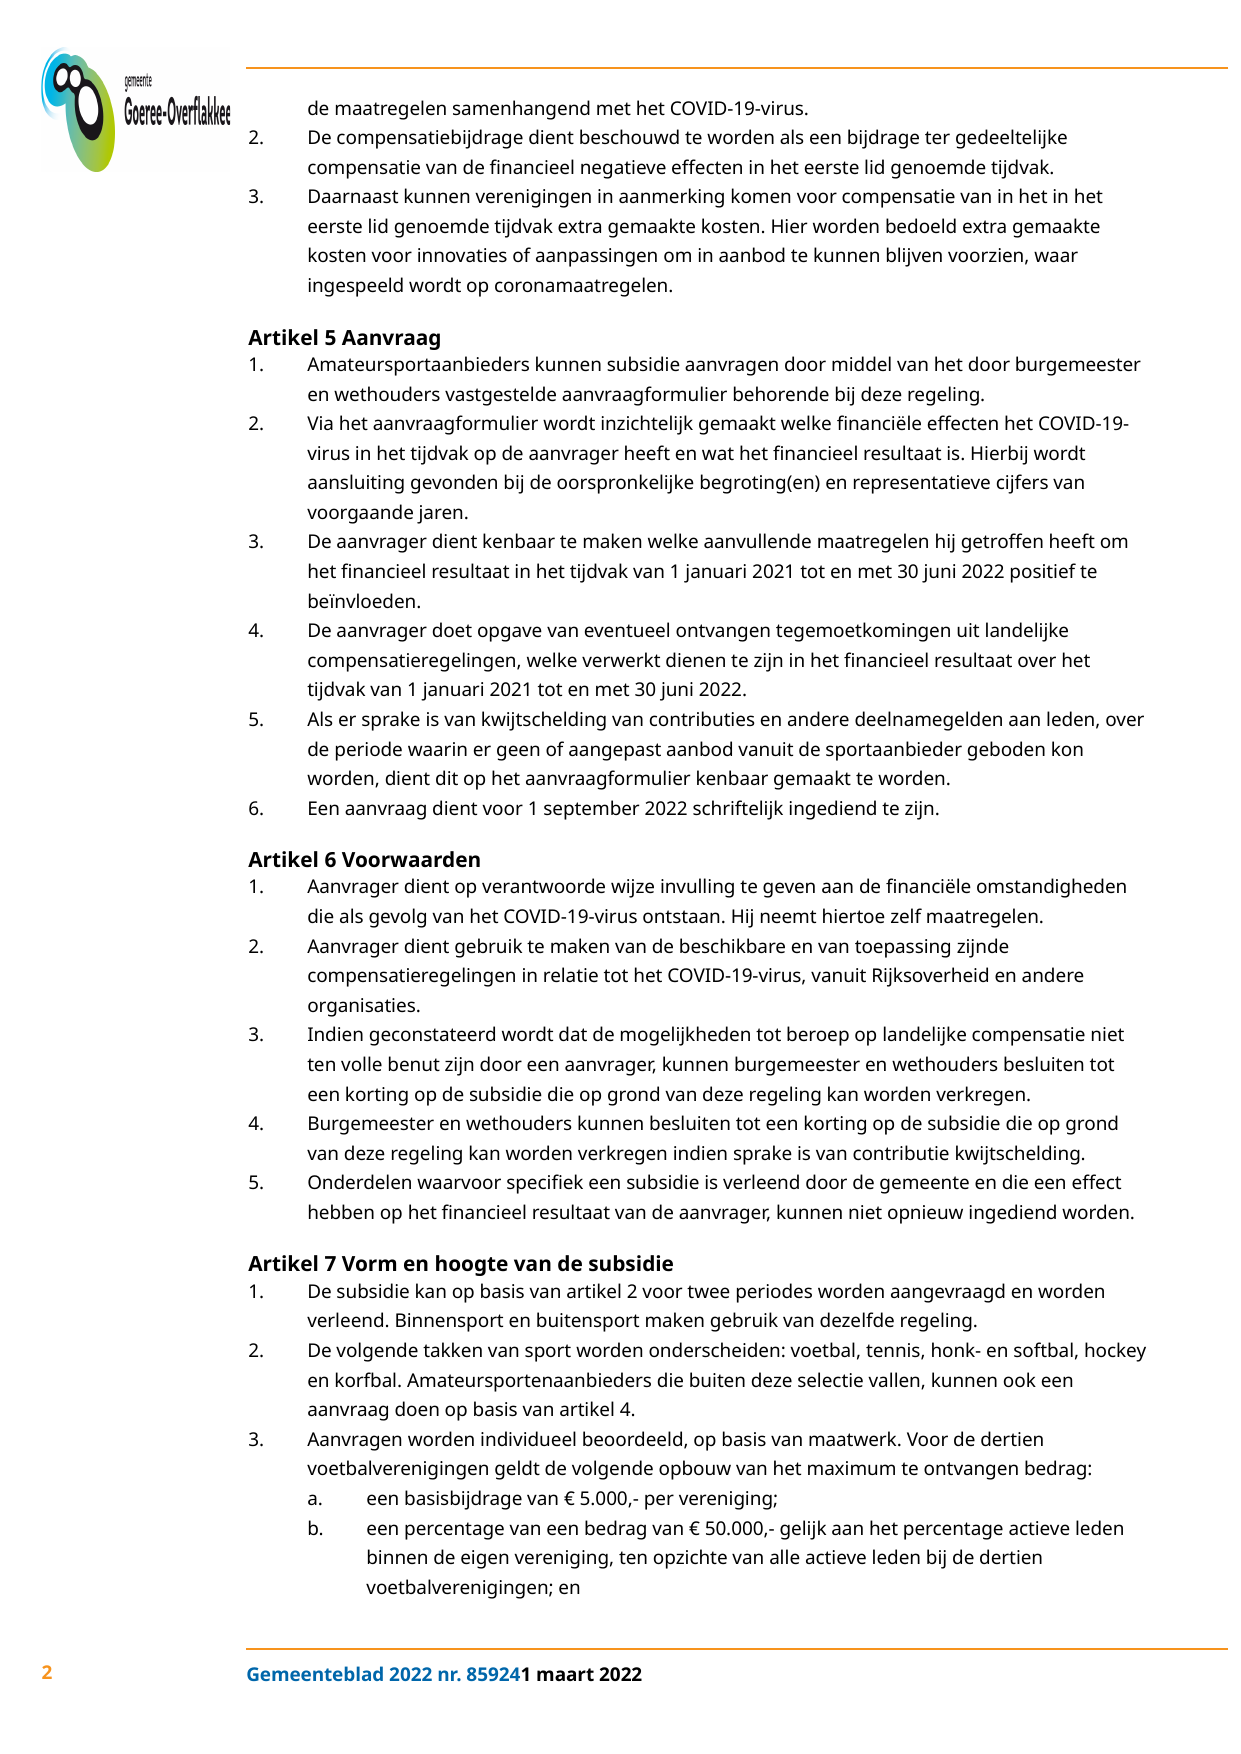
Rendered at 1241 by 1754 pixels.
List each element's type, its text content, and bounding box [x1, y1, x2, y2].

list De compensatiebijdrage dient beschouwd te worden als een bijdrage ter gedeeltelijke compensatie van de financieel negatieve effecten in het eerste lid genoemde tijdvak. [248, 124, 1152, 180]
list Als er sprake is van kwijtschelding van contributies en andere deelnamegelden aan leden, over de periode waarin er geen of aangepast aanbod vanuit de sportaanbieder geboden kon worden, dient dit op het aanvraagformulier kenbaar gemaakt te worden. [248, 706, 1152, 791]
list Amateursportaanbieders kunnen subsidie aanvragen door middel van het door burgemeester en wethouders vastgestelde aanvraagformulier behorende bij deze regeling. [248, 351, 1152, 406]
list De aanvrager doet opgave van eventueel ontvangen tegemoetkomingen uit landelijke compensatieregelingen, welke verwerkt dienen te zijn in het financieel resultaat over het tijdvak van 1 januari 2021 tot en met 30 juni 2022. [248, 617, 1152, 702]
list Daarnaast kunnen verenigingen in aanmerking komen voor compensatie van in het in het eerste lid genoemde tijdvak extra gemaakte kosten. Hier worden bedoeld extra gemaakte kosten voor innovaties of aanpassingen om in aanbod te kunnen blijven voorzien, waar ingespeeld wordt op coronamaatregelen. [248, 183, 1152, 298]
list Burgemeester en wethouders kunnen besluiten tot een korting op de subsidie die op grond van deze regeling kan worden verkregen indien sprake is van contributie kwijtschelding. [248, 1110, 1152, 1166]
list Aanvragen worden individueel beoordeeld, op basis van maatwerk. Voor de dertien voetbalverenigingen geldt de volgende opbouw van het maximum te ontvangen bedrag: [248, 1426, 1152, 1481]
text Artikel 7 Vorm en hoogte van de subsidie [248, 1249, 1152, 1278]
list Aanvrager dient op verantwoorde wijze invulling te geven aan de financiële omstandigheden die als gevolg van het COVID-19-virus ontstaan. Hij neemt hiertoe zelf maatregelen. [248, 874, 1152, 929]
list een basisbijdrage van € 5.000,- per vereniging; [307, 1485, 1152, 1511]
list Een aanvraag dient voor 1 september 2022 schriftelijk ingediend te zijn. [248, 795, 1152, 821]
list Onderdelen waarvoor specifiek een subsidie is verleend door de gemeente en die een effect hebben op het financieel resultaat van de aanvrager, kunnen niet opnieuw ingediend worden. [248, 1169, 1152, 1225]
list een percentage van een bedrag van € 50.000,- gelijk aan het percentage actieve leden binnen de eigen vereniging, ten opzichte van alle actieve leden bij de dertien voetbalverenigingen; en [307, 1515, 1152, 1599]
list Indien geconstateerd wordt dat de mogelijkheden tot beroep op landelijke compensatie niet ten volle benut zijn door een aanvrager, kunnen burgemeester en wethouders besluiten tot een korting op de subsidie die op grond van deze regeling kan worden verkregen. [248, 1022, 1152, 1107]
picture [41, 47, 231, 172]
list Aanvrager dient gebruik te maken van de beschikbare en van toepassing zijnde compensatieregelingen in relatie tot het COVID-19-virus, vanuit Rijksoverheid en andere organisaties. [248, 933, 1152, 1018]
list de maatregelen samenhangend met het COVID-19-virus. [248, 95, 1152, 121]
list Via het aanvraagformulier wordt inzichtelijk gemaakt welke financiële effecten het COVID-19-virus in het tijdvak op de aanvrager heeft en wat het financieel resultaat is. Hierbij wordt aansluiting gevonden bij de oorspronkelijke begroting(en) en representatieve cijfers van voorgaande jaren. [248, 410, 1152, 525]
text Artikel 6 Voorwaarden [248, 845, 1152, 874]
text Artikel 5 Aanvraag [248, 323, 1152, 351]
list De subsidie kan op basis van artikel 2 voor twee periodes worden aangevraagd en worden verleend. Binnensport en buitensport maken gebruik van dezelfde regeling. [248, 1278, 1152, 1333]
list De volgende takken van sport worden onderscheiden: voetbal, tennis, honk- en softbal, hockey en korfbal. Amateursportenaanbieders die buiten deze selectie vallen, kunnen ook een aanvraag doen op basis van artikel 4. [248, 1337, 1152, 1422]
list De aanvrager dient kenbaar te maken welke aanvullende maatregelen hij getroffen heeft om het financieel resultaat in het tijdvak van 1 januari 2021 tot en met 30 juni 2022 positief te beïnvloeden. [248, 529, 1152, 613]
